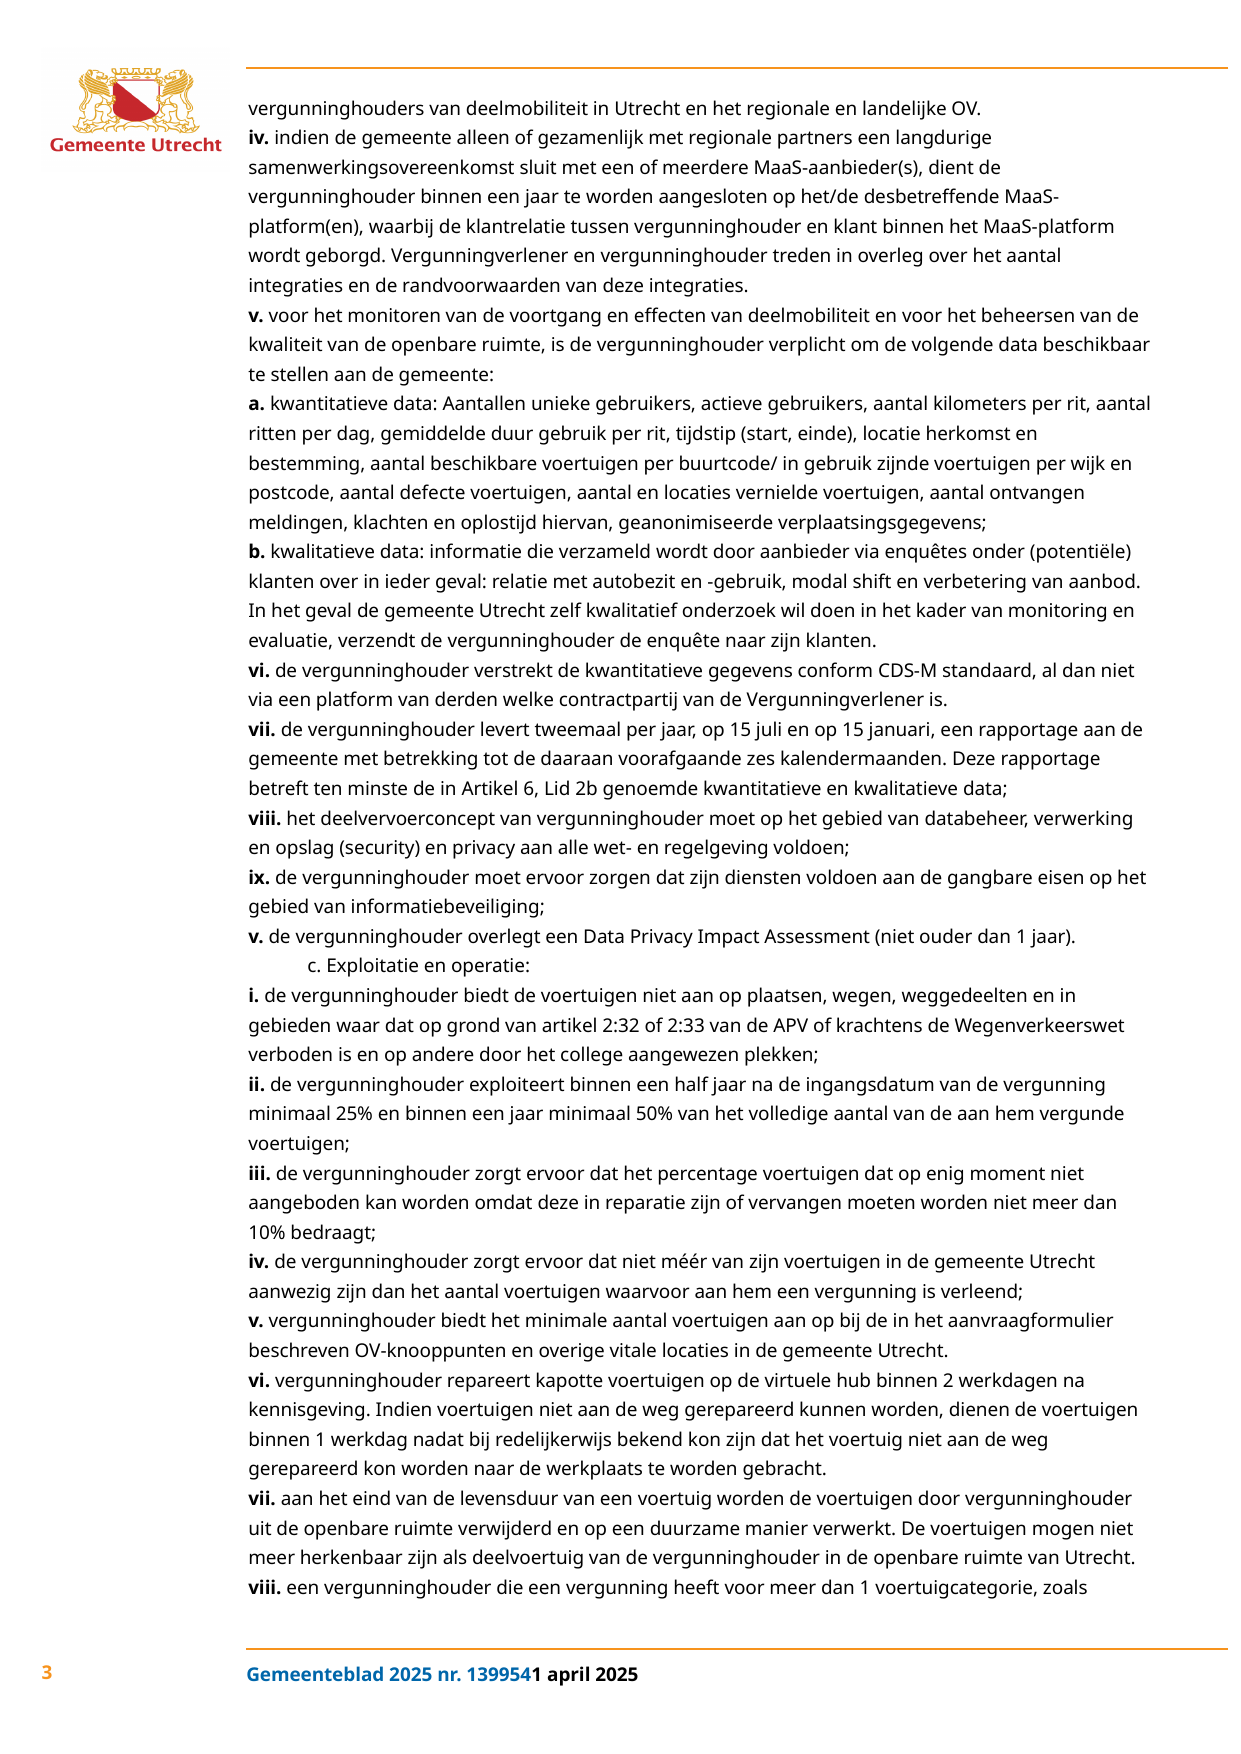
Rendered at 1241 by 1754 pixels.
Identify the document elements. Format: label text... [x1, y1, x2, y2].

text vi. de vergunninghouder verstrekt de kwantitatieve gegevens conform CDS-M standaard, al dan niet via een platform van derden welke contractpartij van de Vergunningverlener is. [248, 657, 1152, 712]
list c. Exploitatie en operatie: [248, 953, 1152, 978]
text v. voor het monitoren van de voortgang en effecten van deelmobiliteit en voor het beheersen van de kwaliteit van de openbare ruimte, is de vergunninghouder verplicht om de volgende data beschikbaar te stellen aan de gemeente: [248, 302, 1152, 387]
text iv. de vergunninghouder zorgt ervoor dat niet méér van zijn voertuigen in de gemeente Utrecht aanwezig zijn dan het aantal voertuigen waarvoor aan hem een vergunning is verleend; [248, 1248, 1152, 1304]
text ix. de vergunninghouder moet ervoor zorgen dat zijn diensten voldoen aan de gangbare eisen op het gebied van informatiebeveiliging; [248, 864, 1152, 919]
picture [41, 47, 231, 172]
text v. vergunninghouder biedt het minimale aantal voertuigen aan op bij de in het aanvraagformulier beschreven OV-knooppunten en overige vitale locaties in de gemeente Utrecht. [248, 1308, 1152, 1363]
text viii. het deelvervoerconcept van vergunninghouder moet op het gebied van databeheer, verwerking en opslag (security) en privacy aan alle wet- en regelgeving voldoen; [248, 805, 1152, 860]
text vii. aan het eind van de levensduur van een voertuig worden de voertuigen door vergunninghouder uit de openbare ruimte verwijderd en op een duurzame manier verwerkt. De voertuigen mogen niet meer herkenbaar zijn als deelvoertuig van de vergunninghouder in de openbare ruimte van Utrecht. [248, 1485, 1152, 1570]
text vergunninghouders van deelmobiliteit in Utrecht en het regionale en landelijke OV. [248, 95, 1152, 121]
text a. kwantitatieve data: Aantallen unieke gebruikers, actieve gebruikers, aantal kilometers per rit, aantal ritten per dag, gemiddelde duur gebruik per rit, tijdstip (start, einde), locatie herkomst en bestemming, aantal beschikbare voertuigen per buurtcode/ in gebruik zijnde voertuigen per wijk en postcode, aantal defecte voertuigen, aantal en locaties vernielde voertuigen, aantal ontvangen meldingen, klachten en oplostijd hiervan, geanonimiseerde verplaatsingsgegevens; [248, 391, 1152, 535]
text ii. de vergunninghouder exploiteert binnen een half jaar na de ingangsdatum van de vergunning minimaal 25% en binnen een jaar minimaal 50% van het volledige aantal van de aan hem vergunde voertuigen; [248, 1071, 1152, 1156]
text vii. de vergunninghouder levert tweemaal per jaar, op 15 juli en op 15 januari, een rapportage aan de gemeente met betrekking tot de daaraan voorafgaande zes kalendermaanden. Deze rapportage betreft ten minste de in Artikel 6, Lid 2b genoemde kwantitatieve en kwalitatieve data; [248, 716, 1152, 801]
text v. de vergunninghouder overlegt een Data Privacy Impact Assessment (niet ouder dan 1 jaar). [248, 923, 1152, 949]
text vi. vergunninghouder repareert kapotte voertuigen op de virtuele hub binnen 2 werkdagen na kennisgeving. Indien voertuigen niet aan de weg gerepareerd kunnen worden, dienen de voertuigen binnen 1 werkdag nadat bij redelijkerwijs bekend kon zijn dat het voertuig niet aan de weg gerepareerd kon worden naar de werkplaats te worden gebracht. [248, 1367, 1152, 1481]
text iv. indien de gemeente alleen of gezamenlijk met regionale partners een langdurige samenwerkingsovereenkomst sluit met een of meerdere MaaS-aanbieder(s), dient de vergunninghouder binnen een jaar te worden aangesloten op het/de desbetreffende MaaS-platform(en), waarbij de klantrelatie tussen vergunninghouder en klant binnen het MaaS-platform wordt geborgd. Vergunningverlener en vergunninghouder treden in overleg over het aantal integraties en de randvoorwaarden van deze integraties. [248, 124, 1152, 298]
text b. kwalitatieve data: informatie die verzameld wordt door aanbieder via enquêtes onder (potentiële) klanten over in ieder geval: relatie met autobezit en -gebruik, modal shift en verbetering van aanbod. In het geval de gemeente Utrecht zelf kwalitatief onderzoek wil doen in het kader van monitoring en evaluatie, verzendt de vergunninghouder de enquête naar zijn klanten. [248, 538, 1152, 653]
text i. de vergunninghouder biedt de voertuigen niet aan op plaatsen, wegen, weggedeelten en in gebieden waar dat op grond van artikel 2:32 of 2:33 van de APV of krachtens de Wegenverkeerswet verboden is en op andere door het college aangewezen plekken; [248, 982, 1152, 1067]
text iii. de vergunninghouder zorgt ervoor dat het percentage voertuigen dat op enig moment niet aangeboden kan worden omdat deze in reparatie zijn of vervangen moeten worden niet meer dan 10% bedraagt; [248, 1160, 1152, 1245]
text viii. een vergunninghouder die een vergunning heeft voor meer dan 1 voertuigcategorie, zoals [248, 1574, 1152, 1600]
